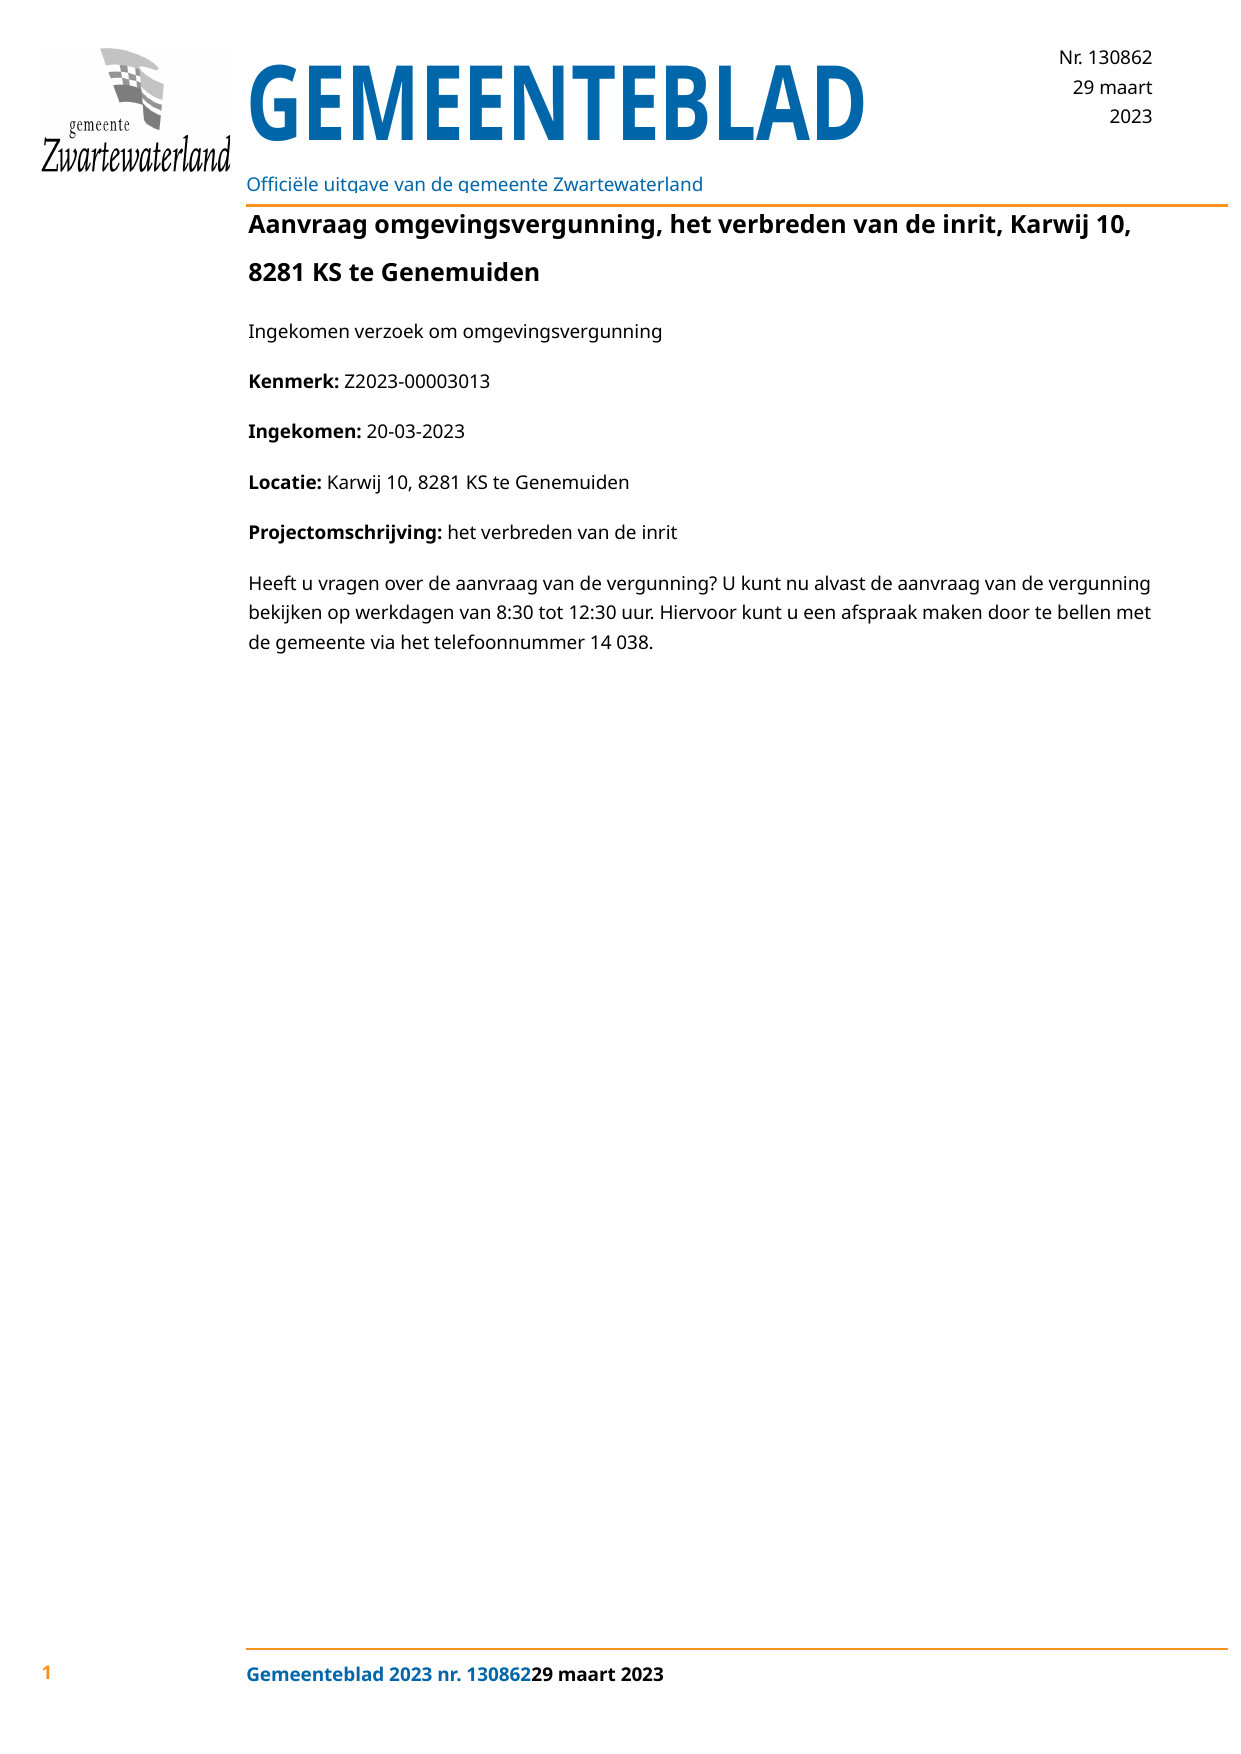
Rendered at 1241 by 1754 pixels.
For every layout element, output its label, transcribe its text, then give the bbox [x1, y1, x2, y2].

text Kenmerk: Z2023-00003013 [248, 368, 1152, 394]
text Projectomschrijving: het verbreden van de inrit [248, 519, 1152, 545]
text Aanvraag omgevingsvergunning, het verbreden van de inrit, Karwij 10, 8281 KS te Genemuiden [248, 207, 1152, 288]
text Ingekomen verzoek om omgevingsvergunning [248, 318, 1152, 344]
picture [41, 47, 231, 172]
text Ingekomen: 20-03-2023 [248, 419, 1152, 444]
text Heeft u vragen over de aanvraag van de vergunning? U kunt nu alvast de aanvraag van de vergunning bekijken op werkdagen van 8:30 tot 12:30 uur. Hiervoor kunt u een afspraak maken door te bellen met de gemeente via het telefoonnummer 14 038. [248, 570, 1152, 655]
text Locatie: Karwij 10, 8281 KS te Genemuiden [248, 469, 1152, 495]
